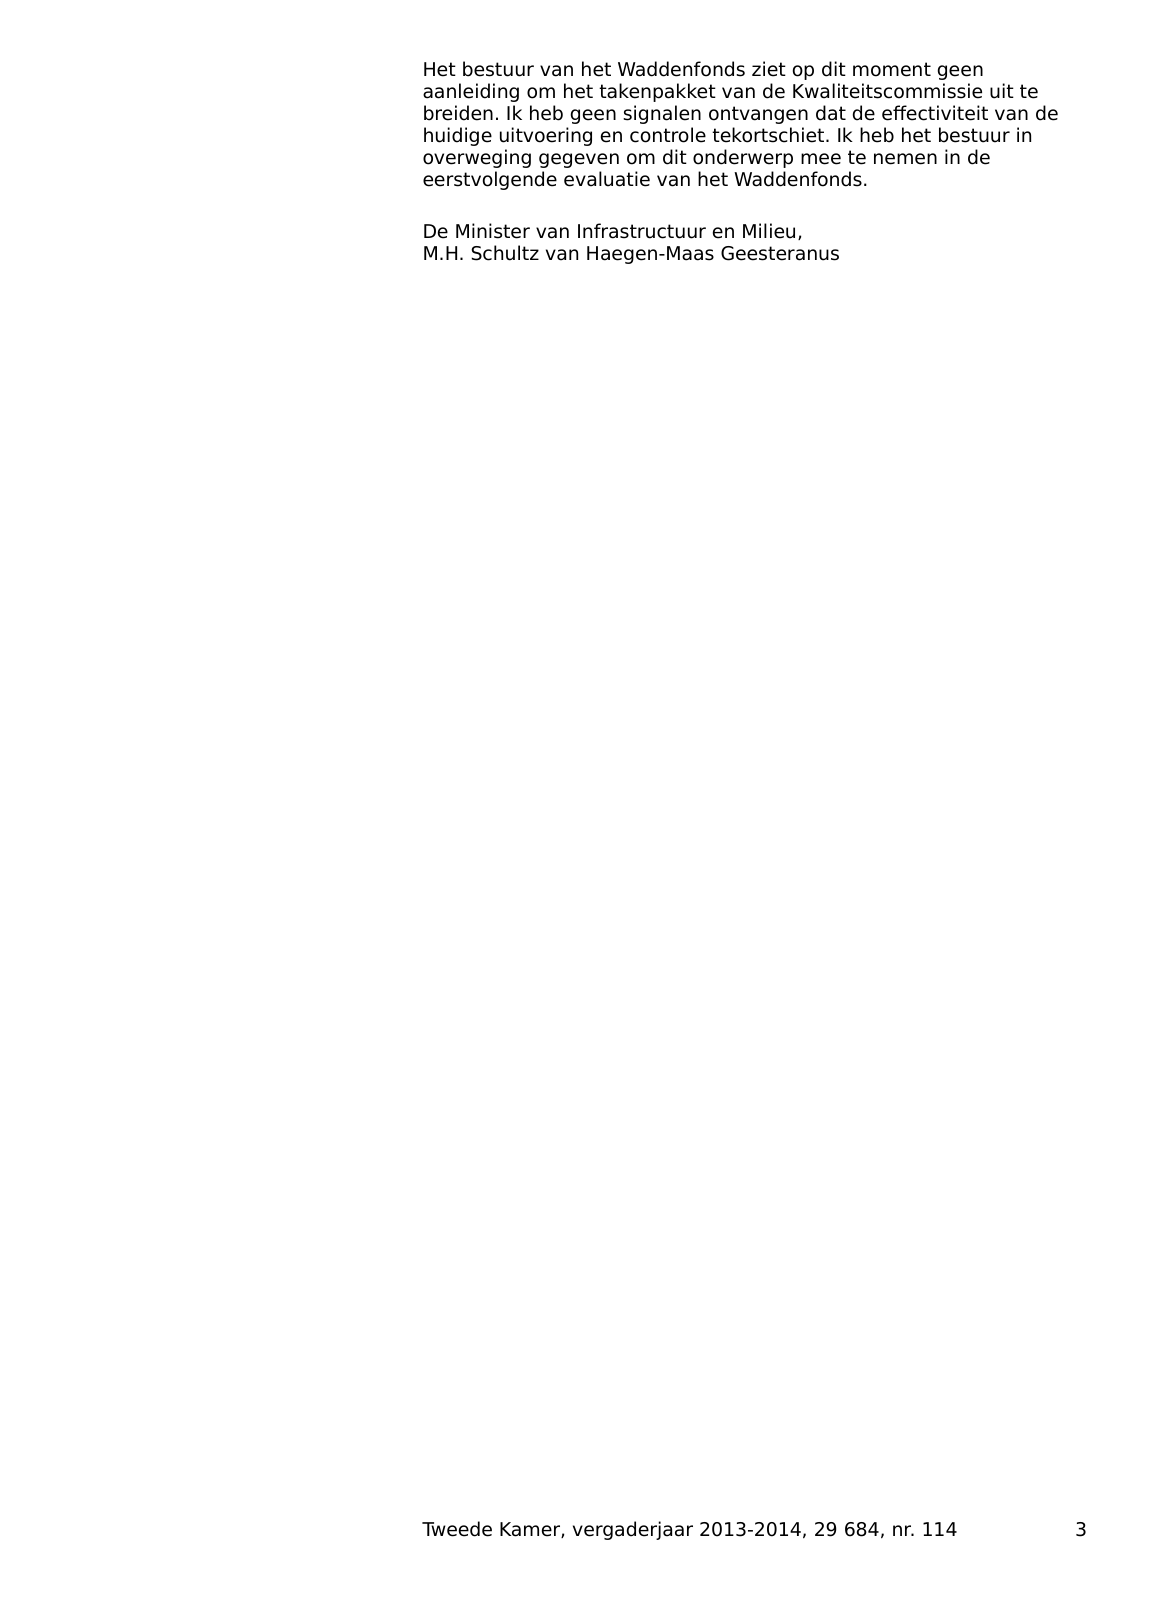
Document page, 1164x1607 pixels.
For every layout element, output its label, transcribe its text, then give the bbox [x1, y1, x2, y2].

text Het bestuur van het Waddenfonds ziet op dit moment geen aanleiding om het takenpakket van de Kwaliteitscommissie uit te breiden. Ik heb geen signalen ontvangen dat de effectiviteit van de huidige uitvoering en controle tekortschiet. Ik heb het bestuur in overweging gegeven om dit onderwerp mee te nemen in de eerstvolgende evaluatie van het Waddenfonds. [422, 59, 1087, 191]
text De Minister van Infrastructuur en Milieu, M.H. Schultz van Haegen-Maas Geesteranus [422, 221, 1087, 265]
